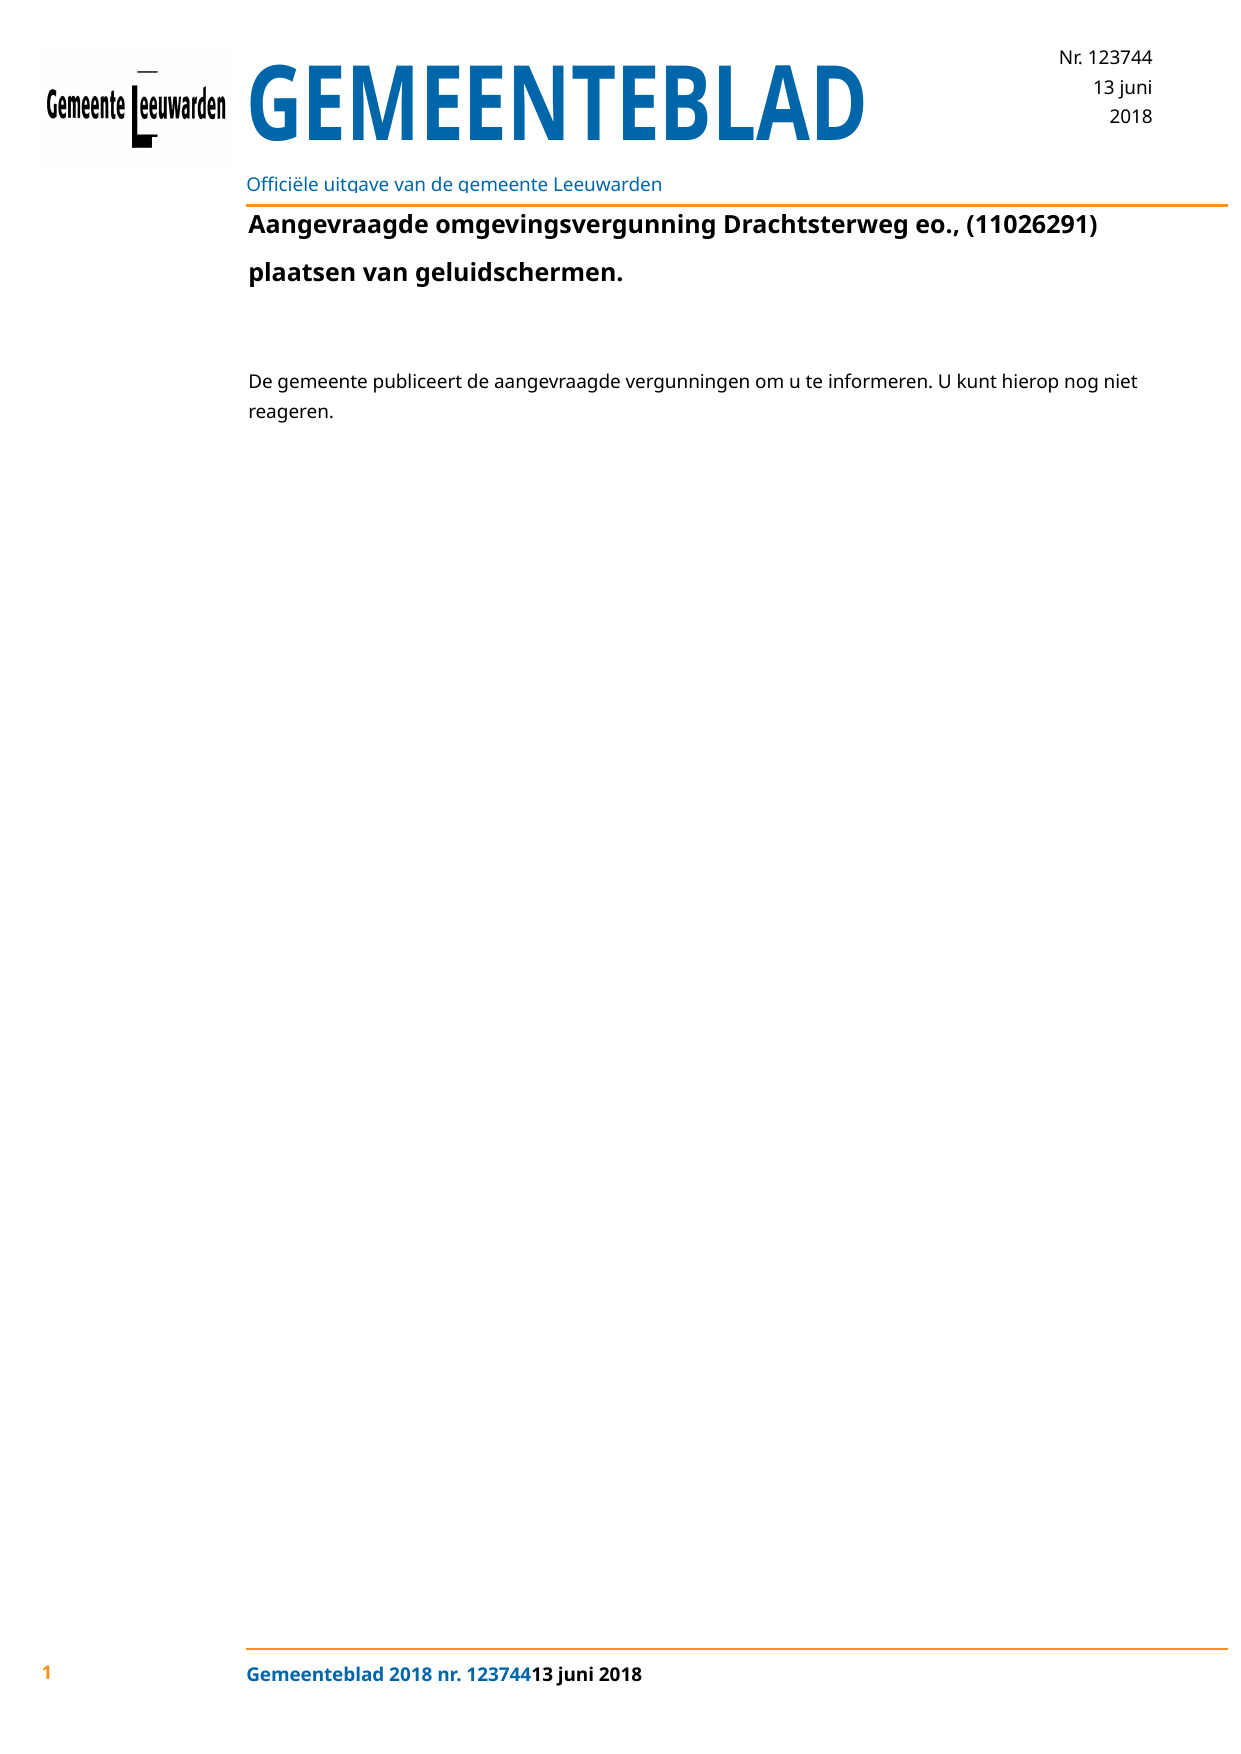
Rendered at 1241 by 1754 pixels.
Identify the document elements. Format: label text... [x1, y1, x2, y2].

text Aangevraagde omgevingsvergunning Drachtsterweg eo., (11026291) plaatsen van geluidschermen. [248, 207, 1152, 288]
picture [41, 47, 231, 172]
text De gemeente publiceert de aangevraagde vergunningen om u te informeren. U kunt hierop nog niet reageren. [248, 368, 1152, 424]
